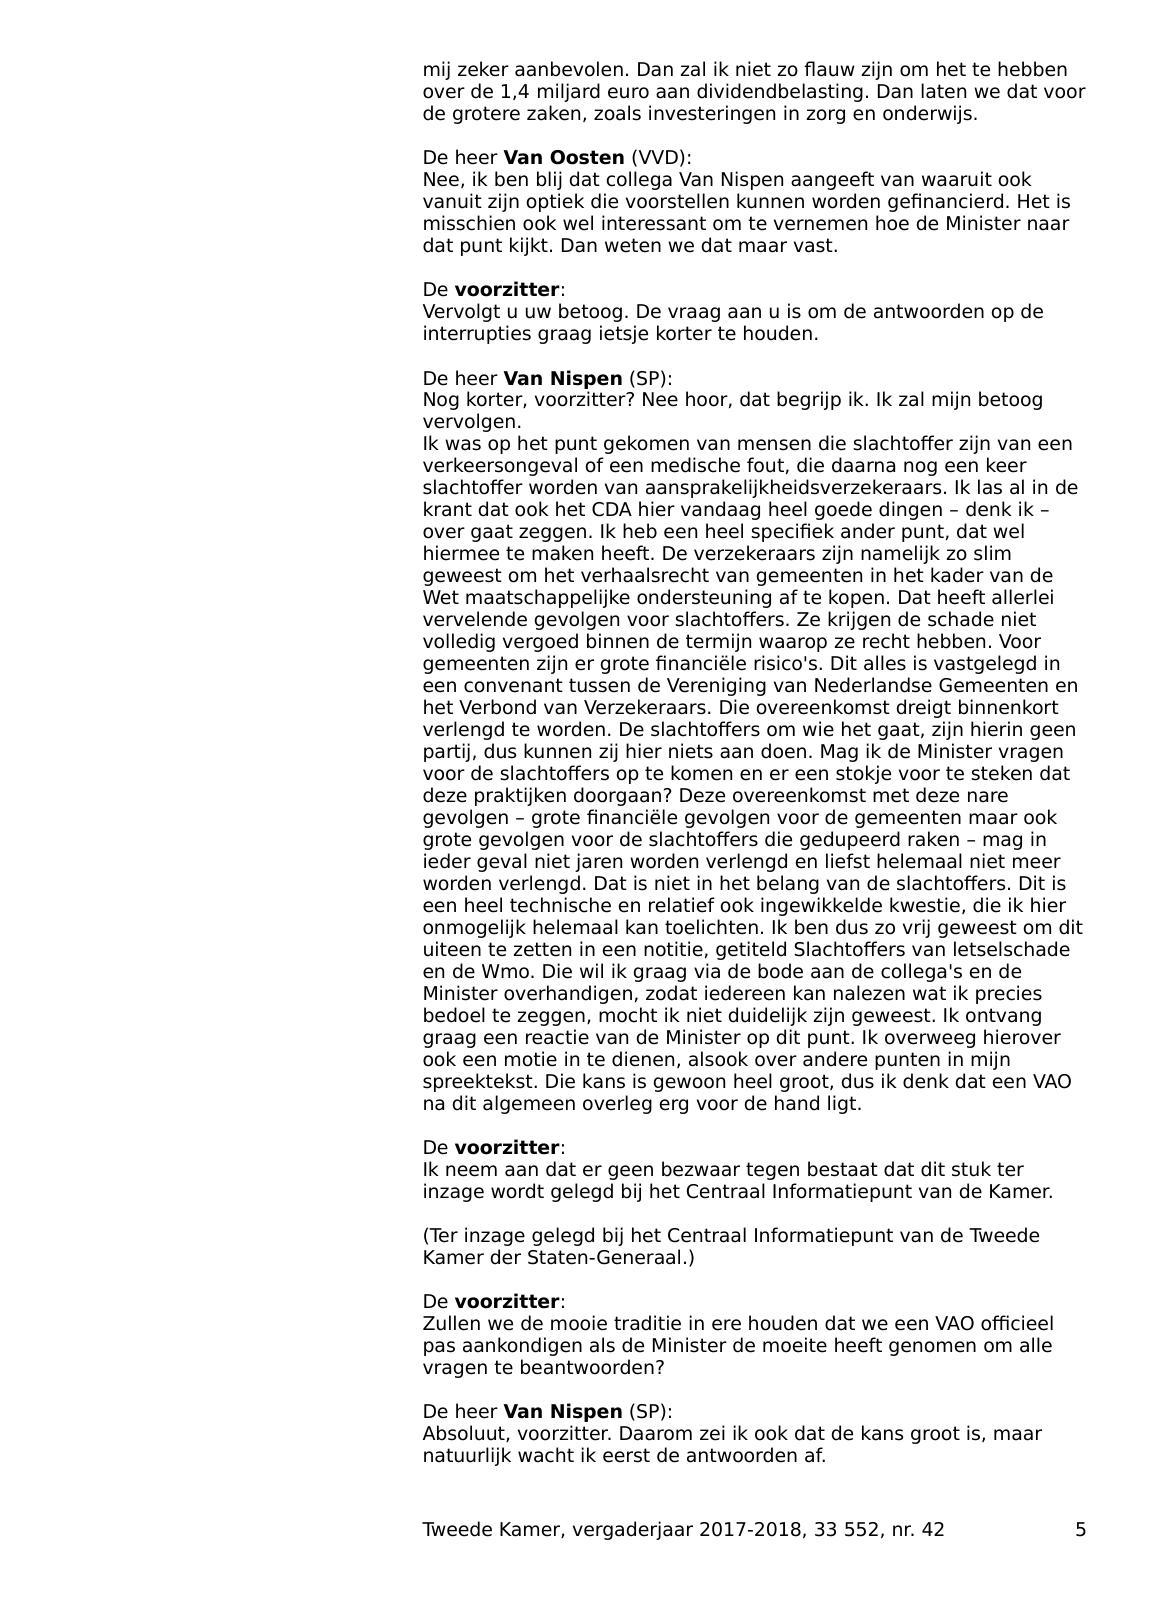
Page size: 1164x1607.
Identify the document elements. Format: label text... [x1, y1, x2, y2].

text De heer Van Nispen (SP): [422, 1401, 1087, 1423]
text De heer Van Oosten (VVD): [422, 147, 1087, 169]
text Zullen we de mooie traditie in ere houden dat we een VAO officieel pas aankondigen als de Minister de moeite heeft genomen om alle vragen te beantwoorden? [422, 1313, 1087, 1379]
text Nog korter, voorzitter? Nee hoor, dat begrijp ik. Ik zal mijn betoog vervolgen. [422, 389, 1087, 433]
text Ik was op het punt gekomen van mensen die slachtoffer zijn van een verkeersongeval of een medische fout, die daarna nog een keer slachtoffer worden van aansprakelijkheidsverzekeraars. Ik las al in de krant dat ook het CDA hier vandaag heel goede dingen – denk ik – over gaat zeggen. Ik heb een heel specifiek ander punt, dat wel hiermee te maken heeft. De verzekeraars zijn namelijk zo slim geweest om het verhaalsrecht van gemeenten in het kader van de Wet maatschappelijke ondersteuning af te kopen. Dat heeft allerlei vervelende gevolgen voor slachtoffers. Ze krijgen de schade niet volledig vergoed binnen de termijn waarop ze recht hebben. Voor gemeenten zijn er grote financiële risico's. Dit alles is vastgelegd in een convenant tussen de Vereniging van Nederlandse Gemeenten en het Verbond van Verzekeraars. Die overeenkomst dreigt binnenkort verlengd te worden. De slachtoffers om wie het gaat, zijn hierin geen partij, dus kunnen zij hier niets aan doen. Mag ik de Minister vragen voor de slachtoffers op te komen en er een stokje voor te steken dat deze praktijken doorgaan? Deze overeenkomst met deze nare gevolgen – grote financiële gevolgen voor de gemeenten maar ook grote gevolgen voor de slachtoffers die gedupeerd raken – mag in ieder geval niet jaren worden verlengd en liefst helemaal niet meer worden verlengd. Dat is niet in het belang van de slachtoffers. Dit is een heel technische en relatief ook ingewikkelde kwestie, die ik hier onmogelijk helemaal kan toelichten. Ik ben dus zo vrij geweest om dit uiteen te zetten in een notitie, getiteld Slachtoffers van letselschade en de Wmo. Die wil ik graag via de bode aan de collega's en de Minister overhandigen, zodat iedereen kan nalezen wat ik precies bedoel te zeggen, mocht ik niet duidelijk zijn geweest. Ik ontvang graag een reactie van de Minister op dit punt. Ik overweeg hierover ook een motie in te dienen, alsook over andere punten in mijn spreektekst. Die kans is gewoon heel groot, dus ik denk dat een VAO na dit algemeen overleg erg voor de hand ligt. [422, 433, 1087, 1115]
text De heer Van Nispen (SP): [422, 367, 1087, 389]
text Ik neem aan dat er geen bezwaar tegen bestaat dat dit stuk ter inzage wordt gelegd bij het Centraal Informatiepunt van de Kamer. [422, 1159, 1087, 1203]
text De voorzitter: [422, 279, 1087, 301]
text De voorzitter: [422, 1291, 1087, 1313]
text mij zeker aanbevolen. Dan zal ik niet zo flauw zijn om het te hebben over de 1,4 miljard euro aan dividendbelasting. Dan laten we dat voor de grotere zaken, zoals investeringen in zorg en onderwijs. [422, 59, 1087, 125]
text Nee, ik ben blij dat collega Van Nispen aangeeft van waaruit ook vanuit zijn optiek die voorstellen kunnen worden gefinancierd. Het is misschien ook wel interessant om te vernemen hoe de Minister naar dat punt kijkt. Dan weten we dat maar vast. [422, 169, 1087, 257]
text (Ter inzage gelegd bij het Centraal Informatiepunt van de Tweede Kamer der Staten-Generaal.) [422, 1225, 1087, 1269]
text De voorzitter: [422, 1137, 1087, 1159]
text Absoluut, voorzitter. Daarom zei ik ook dat de kans groot is, maar natuurlijk wacht ik eerst de antwoorden af. [422, 1423, 1087, 1467]
text Vervolgt u uw betoog. De vraag aan u is om de antwoorden op de interrupties graag ietsje korter te houden. [422, 301, 1087, 345]
